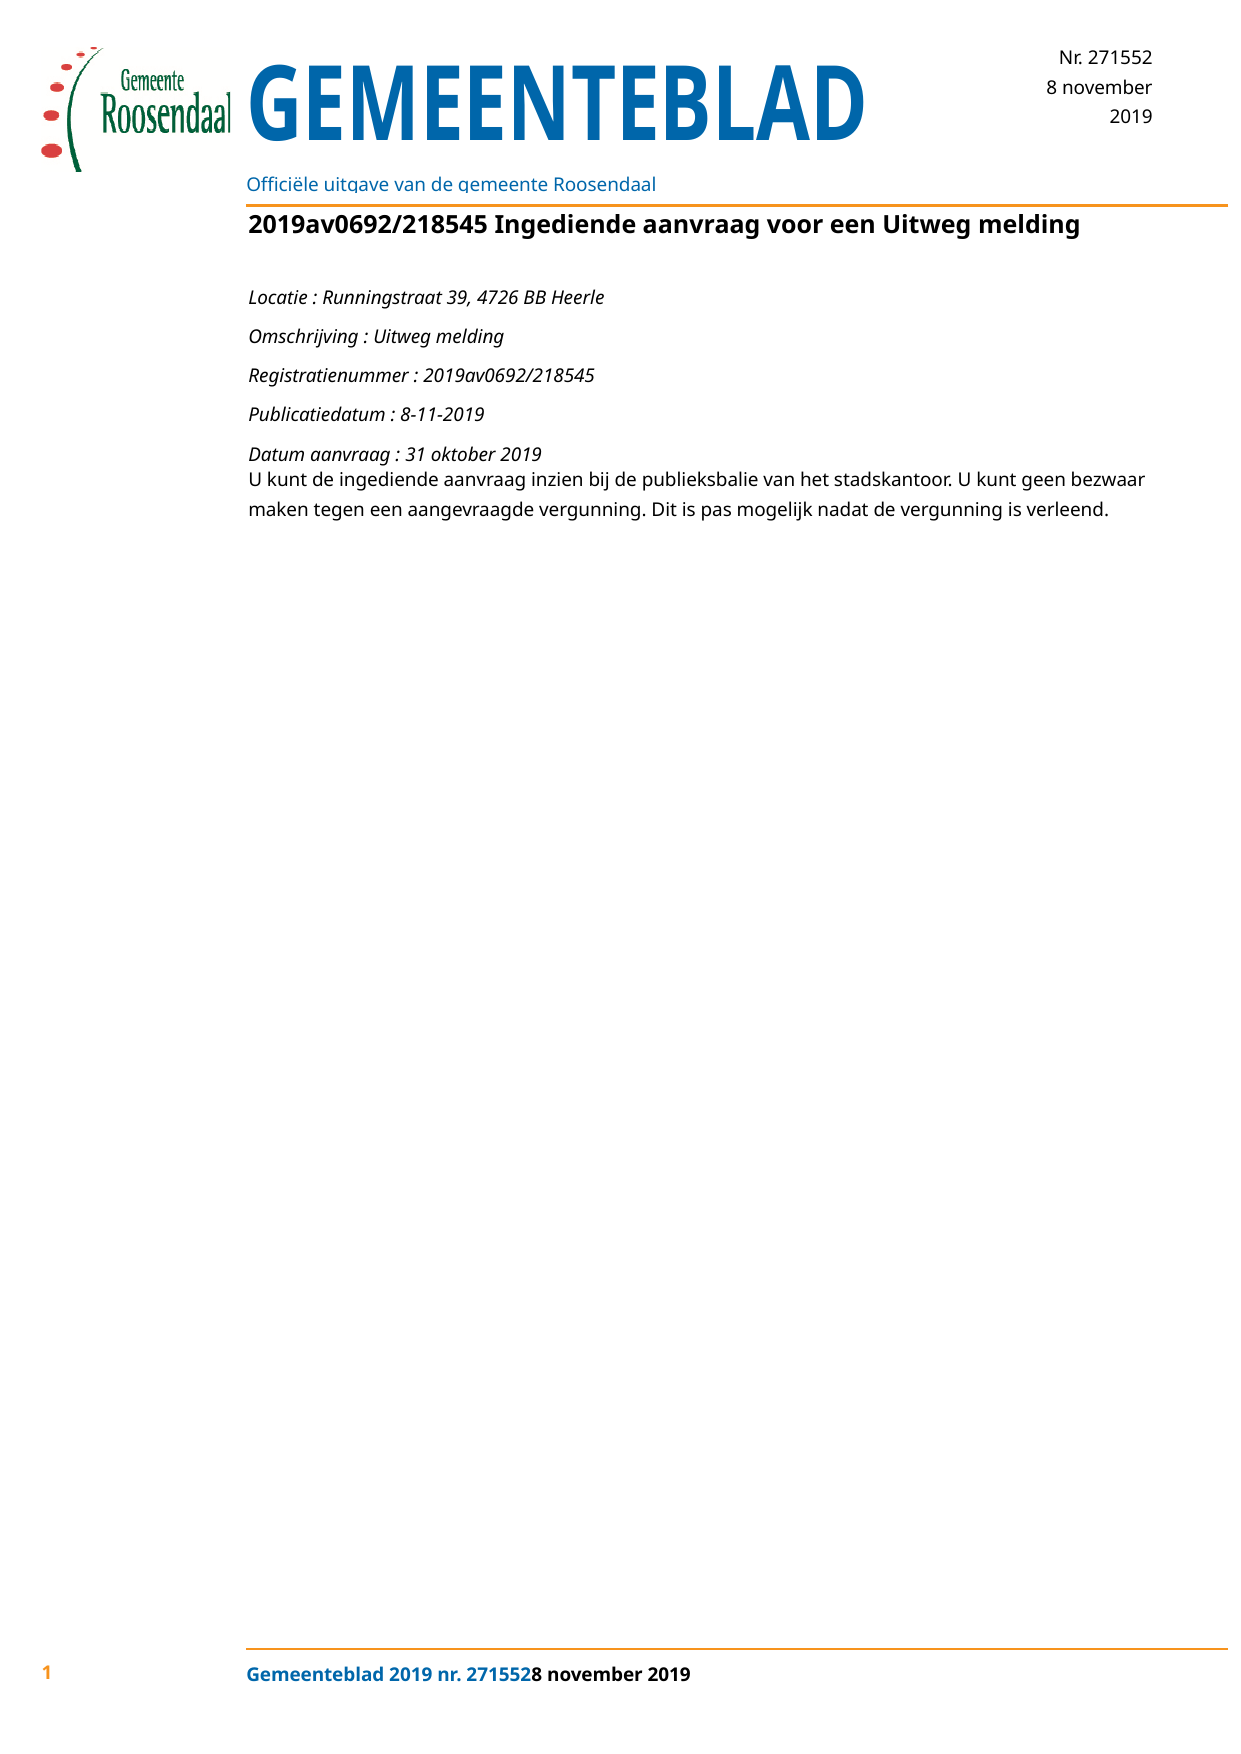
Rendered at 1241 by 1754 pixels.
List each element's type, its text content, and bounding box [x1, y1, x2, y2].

picture [41, 47, 231, 172]
text Locatie : Runningstraat 39, 4726 BB Heerle [248, 284, 1152, 309]
text Publicatiedatum : 8-11-2019 [248, 402, 1152, 427]
text Registratienummer : 2019av0692/218545 [248, 362, 1152, 388]
text Omschrijving : Uitweg melding [248, 323, 1152, 349]
text U kunt de ingediende aanvraag inzien bij de publieksbalie van het stadskantoor. U kunt geen bezwaar maken tegen een aangevraagde vergunning. Dit is pas mogelijk nadat de vergunning is verleend. [248, 467, 1152, 522]
text Datum aanvraag : 31 oktober 2019 [248, 441, 1152, 467]
text 2019av0692/218545 Ingediende aanvraag voor een Uitweg melding [248, 207, 1152, 241]
